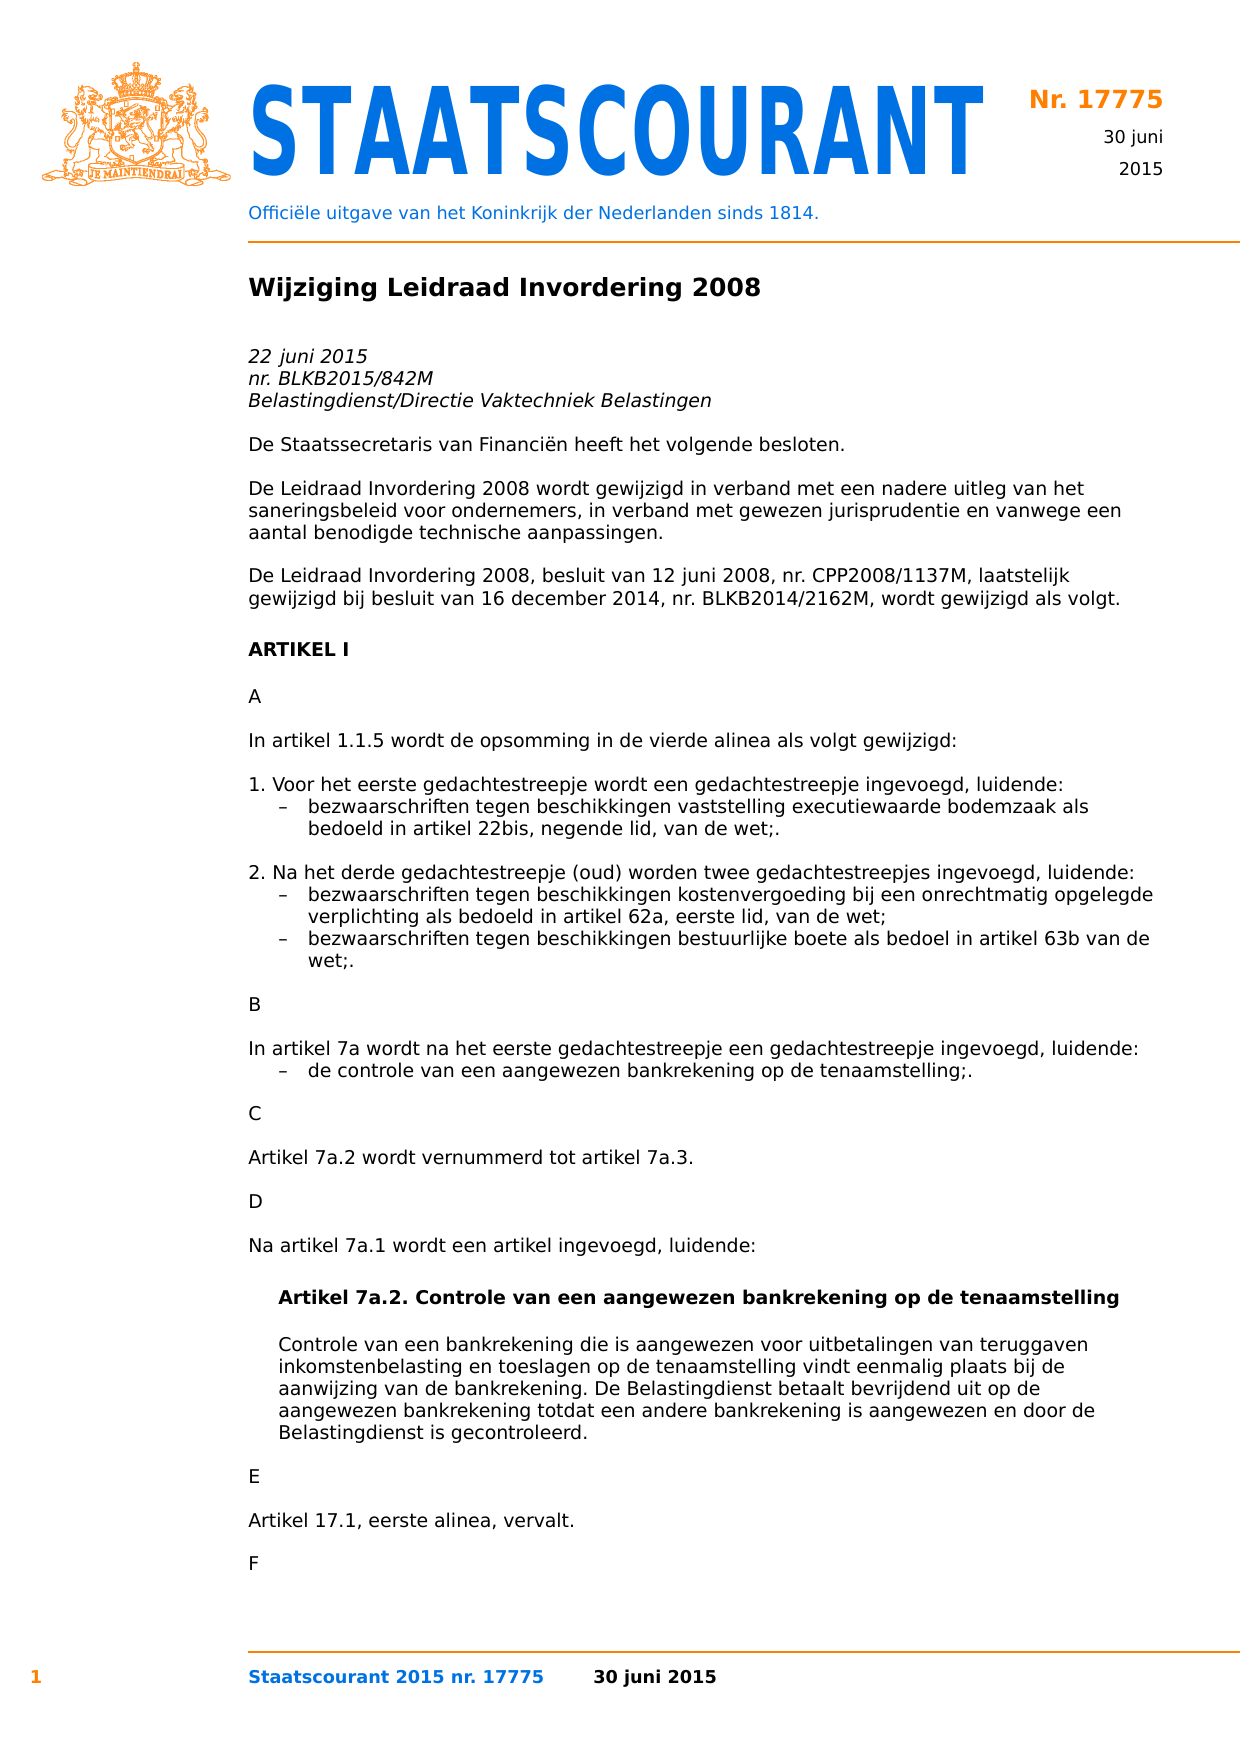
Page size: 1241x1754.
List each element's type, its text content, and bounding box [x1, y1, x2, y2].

table_cell 30 juni [998, 121, 1240, 153]
text Artikel 17.1, eerste alinea, vervalt. [248, 1509, 1163, 1531]
text Na artikel 7a.1 wordt een artikel ingevoegd, luidende: [248, 1235, 1163, 1257]
text C [248, 1103, 1163, 1125]
text De Leidraad Invordering 2008, besluit van 12 juni 2008, nr. CPP2008/1137M, laatstelijk gewijzigd bij besluit van 16 december 2014, nr. BLKB2014/2162M, wordt gewijzigd als volgt. [248, 565, 1163, 609]
text Belastingdienst/Directie Vaktechniek Belastingen [248, 390, 1163, 412]
subtitle ARTIKEL I [248, 639, 1163, 661]
picture [41, 62, 231, 186]
text B [248, 994, 1163, 1016]
text De Staatssecretaris van Financiën heeft het volgende besloten. [248, 434, 1163, 456]
text Controle van een bankrekening die is aangewezen voor uitbetalingen van teruggaven inkomstenbelasting en toeslagen op de tenaamstelling vindt eenmalig plaats bij de aanwijzing van de bankrekening. De Belastingdienst betaalt bevrijdend uit op de aangewezen bankrekening totdat een andere bankrekening is aangewezen en door de Belastingdienst is gecontroleerd. [278, 1334, 1163, 1444]
text – de controle van een aangewezen bankrekening op de tenaamstelling;. [278, 1059, 1163, 1081]
text – bezwaarschriften tegen beschikkingen kostenvergoeding bij een onrechtmatig opgelegde verplichting als bedoeld in artikel 62a, eerste lid, van de wet; [278, 884, 1163, 928]
text In artikel 1.1.5 wordt de opsomming in de vierde alinea als volgt gewijzigd: [248, 730, 1163, 752]
table_header Nr. 17775 [998, 62, 1240, 121]
table_header [25, 62, 248, 241]
table_cell 2015 [998, 153, 1240, 203]
text – bezwaarschriften tegen beschikkingen vaststelling executiewaarde bodemzaak als bedoeld in artikel 22bis, negende lid, van de wet;. [278, 796, 1163, 840]
text De Leidraad Invordering 2008 wordt gewijzigd in verband met een nadere uitleg van het saneringsbeleid voor ondernemers, in verband met gewezen jurisprudentie en vanwege een aantal benodigde technische aanpassingen. [248, 478, 1163, 543]
table_header STAATSCOURANT [248, 62, 998, 203]
text – bezwaarschriften tegen beschikkingen bestuurlijke boete als bedoel in artikel 63b van de wet;. [278, 928, 1163, 972]
text E [248, 1466, 1163, 1488]
text 2. Na het derde gedachtestreepje (oud) worden twee gedachtestreepjes ingevoegd, luidende: [248, 862, 1163, 884]
text 22 juni 2015 [248, 346, 1163, 368]
subtitle Artikel 7a.2. Controle van een aangewezen bankrekening op de tenaamstelling [278, 1287, 1163, 1309]
text F [248, 1553, 1163, 1575]
text nr. BLKB2015/842M [248, 368, 1163, 390]
text Artikel 7a.2 wordt vernummerd tot artikel 7a.3. [248, 1147, 1163, 1169]
subtitle Wijziging Leidraad Invordering 2008 [248, 273, 1163, 302]
table_cell Officiële uitgave van het Koninkrijk der Nederlanden sinds 1814. [248, 203, 1240, 241]
text D [248, 1191, 1163, 1213]
text In artikel 7a wordt na het eerste gedachtestreepje een gedachtestreepje ingevoegd, luidende: [248, 1037, 1163, 1059]
text A [248, 686, 1163, 708]
text 1. Voor het eerste gedachtestreepje wordt een gedachtestreepje ingevoegd, luidende: [248, 774, 1163, 796]
